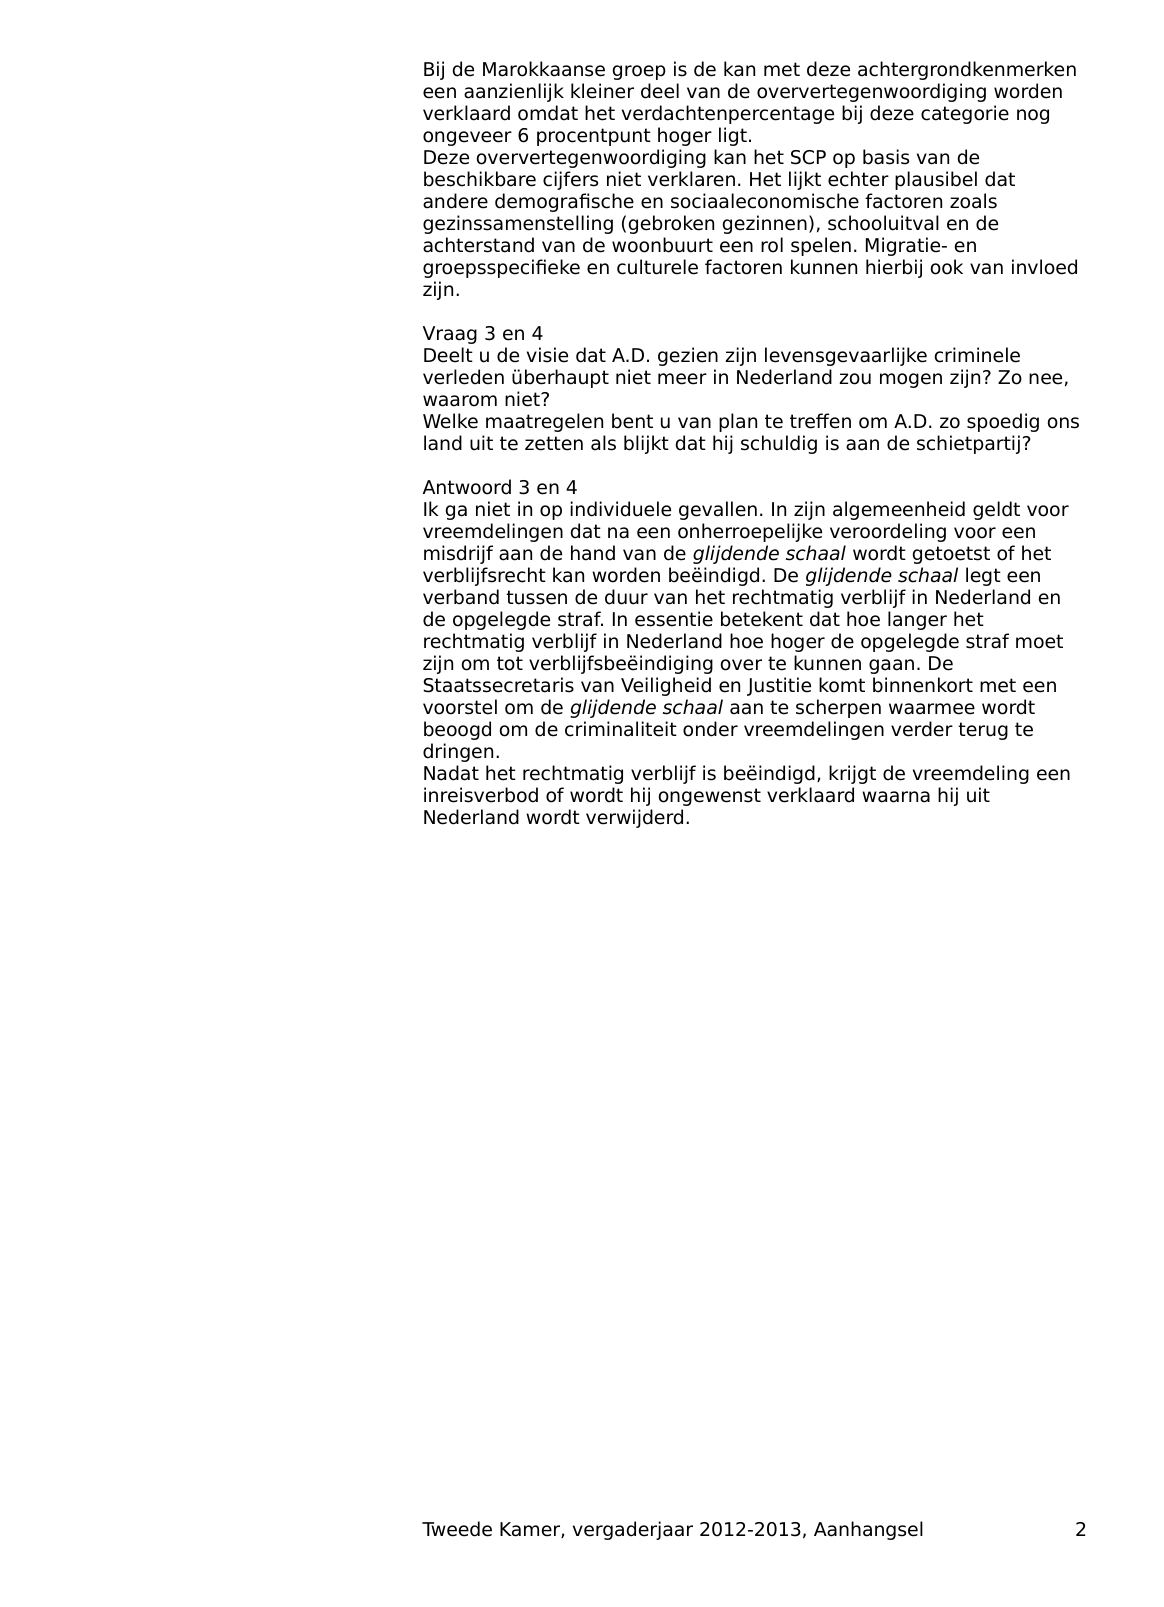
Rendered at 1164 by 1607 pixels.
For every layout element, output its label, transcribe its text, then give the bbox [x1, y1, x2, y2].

text Nadat het rechtmatig verblijf is beëindigd, krijgt de vreemdeling een inreisverbod of wordt hij ongewenst verklaard waarna hij uit Nederland wordt verwijderd. [422, 763, 1087, 829]
text Deze oververtegenwoordiging kan het SCP op basis van de beschikbare cijfers niet verklaren. Het lijkt echter plausibel dat andere demografische en sociaaleconomische factoren zoals gezinssamenstelling (gebroken gezinnen), schooluitval en de achterstand van de woonbuurt een rol spelen. Migratie- en groepsspecifieke en culturele factoren kunnen hierbij ook van invloed zijn. [422, 147, 1087, 301]
text Antwoord 3 en 4 [422, 477, 1087, 499]
text Ik ga niet in op individuele gevallen. In zijn algemeenheid geldt voor vreemdelingen dat na een onherroepelijke veroordeling voor een misdrijf aan de hand van de glijdende schaal wordt getoetst of het verblijfsrecht kan worden beëindigd. De glijdende schaal legt een verband tussen de duur van het rechtmatig verblijf in Nederland en de opgelegde straf. In essentie betekent dat hoe langer het rechtmatig verblijf in Nederland hoe hoger de opgelegde straf moet zijn om tot verblijfsbeëindiging over te kunnen gaan. De Staatssecretaris van Veiligheid en Justitie komt binnenkort met een voorstel om de glijdende schaal aan te scherpen waarmee wordt beoogd om de criminaliteit onder vreemdelingen verder terug te dringen. [422, 499, 1087, 763]
text Bij de Marokkaanse groep is de kan met deze achtergrondkenmerken een aanzienlijk kleiner deel van de oververtegenwoordiging worden verklaard omdat het verdachtenpercentage bij deze categorie nog ongeveer 6 procentpunt hoger ligt. [422, 59, 1087, 147]
text Deelt u de visie dat A.D. gezien zijn levensgevaarlijke criminele verleden überhaupt niet meer in Nederland zou mogen zijn? Zo nee, waarom niet? [422, 345, 1087, 411]
text Vraag 3 en 4 [422, 323, 1087, 345]
text Welke maatregelen bent u van plan te treffen om A.D. zo spoedig ons land uit te zetten als blijkt dat hij schuldig is aan de schietpartij? [422, 411, 1087, 455]
